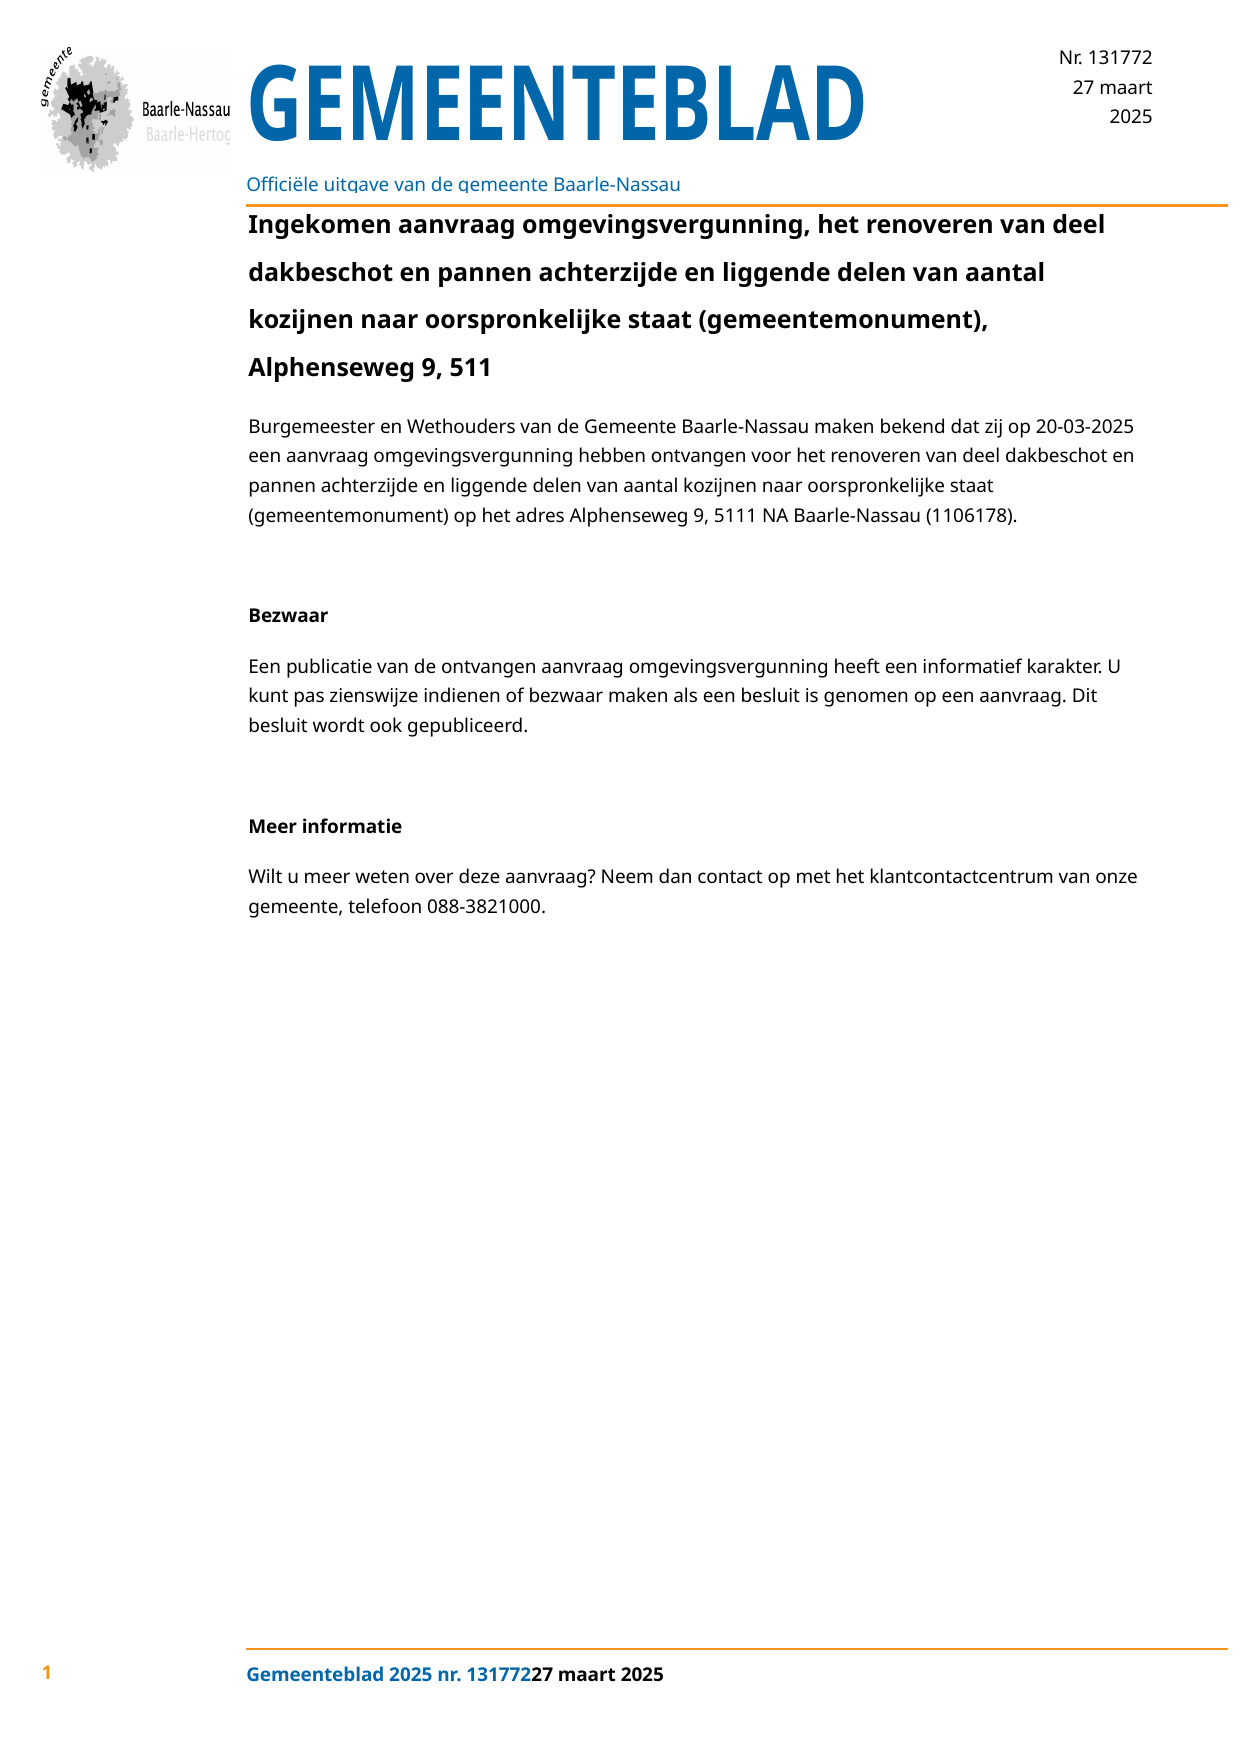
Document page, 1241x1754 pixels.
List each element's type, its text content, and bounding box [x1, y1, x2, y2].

text Ingekomen aanvraag omgevingsvergunning, het renoveren van deel dakbeschot en pannen achterzijde en liggende delen van aantal kozijnen naar oorspronkelijke staat (gemeentemonument), Alphenseweg 9, 511 [248, 207, 1152, 384]
text Bezwaar [248, 603, 1152, 628]
text Een publicatie van de ontvangen aanvraag omgevingsvergunning heeft een informatief karakter. U kunt pas zienswijze indienen of bezwaar maken als een besluit is genomen op een aanvraag. Dit besluit wordt ook gepubliceerd. [248, 653, 1152, 738]
text Meer informatie [248, 813, 1152, 839]
picture [41, 47, 231, 172]
text Burgemeester en Wethouders van de Gemeente Baarle-Nassau maken bekend dat zij op 20-03-2025 een aanvraag omgevingsvergunning hebben ontvangen voor het renoveren van deel dakbeschot en pannen achterzijde en liggende delen van aantal kozijnen naar oorspronkelijke staat (gemeentemonument) op het adres Alphenseweg 9, 5111 NA Baarle-Nassau (1106178). [248, 413, 1152, 528]
text Wilt u meer weten over deze aanvraag? Neem dan contact op met het klantcontactcentrum van onze gemeente, telefoon 088-3821000. [248, 863, 1152, 919]
